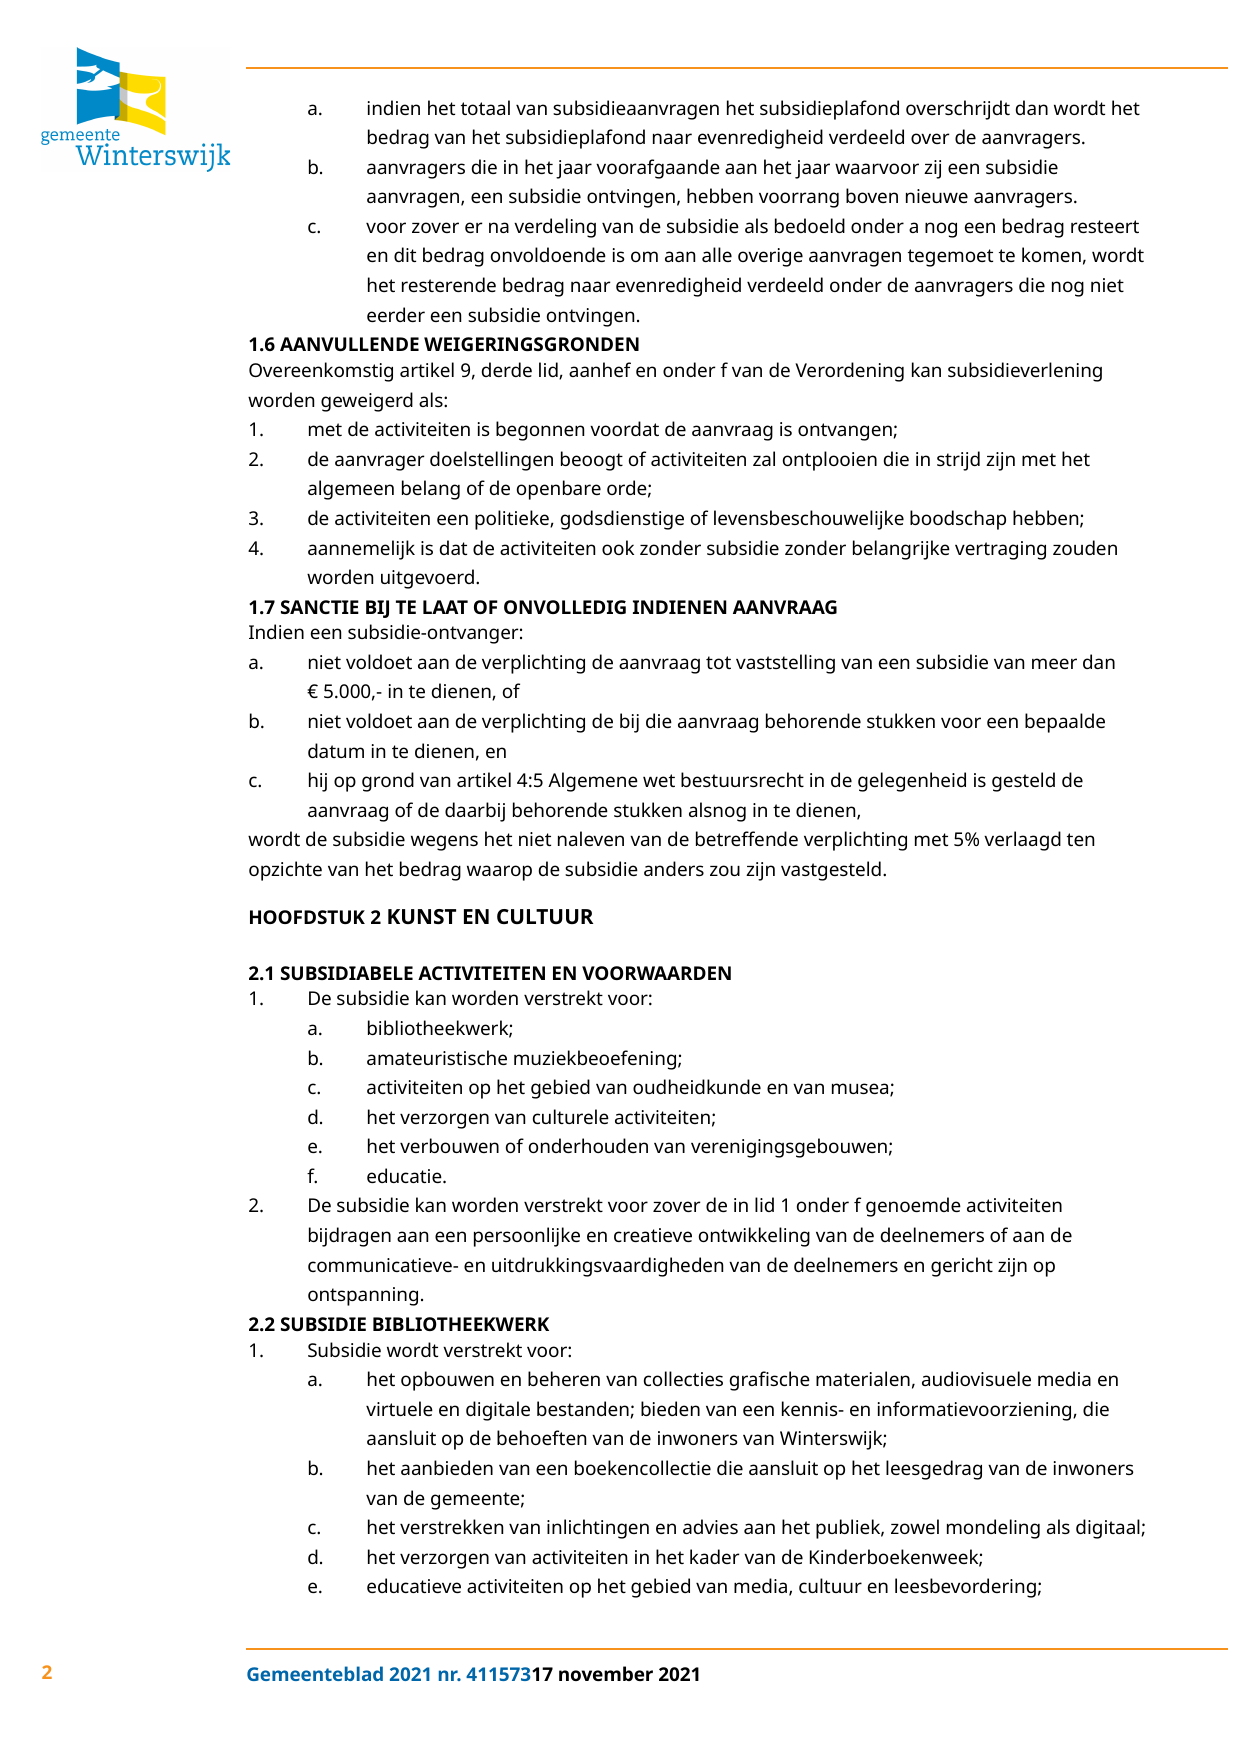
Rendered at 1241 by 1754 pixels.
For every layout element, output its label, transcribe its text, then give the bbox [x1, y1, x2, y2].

list aanvragers die in het jaar voorafgaande aan het jaar waarvoor zij een subsidie aanvragen, een subsidie ontvingen, hebben voorrang boven nieuwe aanvragers. [307, 154, 1152, 209]
list aannemelijk is dat de activiteiten ook zonder subsidie zonder belangrijke vertraging zouden worden uitgevoerd. [248, 535, 1152, 590]
text HOOFDSTUK 2 KUNST EN CULTUUR [248, 902, 1152, 930]
list het verzorgen van activiteiten in het kader van de Kinderboekenweek; [307, 1544, 1152, 1569]
text Overeenkomstig artikel 9, derde lid, aanhef en onder f van de Verordening kan subsidieverlening worden geweigerd als: [248, 357, 1152, 412]
text 2.2 SUBSIDIE BIBLIOTHEEKWERK [248, 1311, 1152, 1337]
text wordt de subsidie wegens het niet naleven van de betreffende verplichting met 5% verlaagd ten opzichte van het bedrag waarop de subsidie anders zou zijn vastgesteld. [248, 827, 1152, 882]
list De subsidie kan worden verstrekt voor: [248, 986, 1152, 1011]
text Indien een subsidie-ontvanger: [248, 619, 1152, 645]
list educatie. [307, 1163, 1152, 1189]
list hij op grond van artikel 4:5 Algemene wet bestuursrecht in de gelegenheid is gesteld de aanvraag of de daarbij behorende stukken alsnog in te dienen, [248, 767, 1152, 823]
list het verstrekken van inlichtingen en advies aan het publiek, zowel mondeling als digitaal; [307, 1514, 1152, 1540]
list met de activiteiten is begonnen voordat de aanvraag is ontvangen; [248, 416, 1152, 442]
list activiteiten op het gebied van oudheidkunde en van musea; [307, 1074, 1152, 1100]
list de aanvrager doelstellingen beoogt of activiteiten zal ontplooien die in strijd zijn met het algemeen belang of de openbare orde; [248, 446, 1152, 501]
list voor zover er na verdeling van de subsidie als bedoeld onder a nog een bedrag resteert en dit bedrag onvoldoende is om aan alle overige aanvragen tegemoet te komen, wordt het resterende bedrag naar evenredigheid verdeeld onder de aanvragers die nog niet eerder een subsidie ontvingen. [307, 213, 1152, 328]
picture [225, 153, 231, 162]
list educatieve activiteiten op het gebied van media, cultuur en leesbevordering; [307, 1573, 1152, 1599]
list de activiteiten een politieke, godsdienstige of levensbeschouwelijke boodschap hebben; [248, 505, 1152, 531]
list het verzorgen van culturele activiteiten; [307, 1104, 1152, 1130]
list amateuristische muziekbeoefening; [307, 1045, 1152, 1071]
list niet voldoet aan de verplichting de aanvraag tot vaststelling van een subsidie van meer dan € 5.000,- in te dienen, of [248, 649, 1152, 704]
list het verbouwen of onderhouden van verenigingsgebouwen; [307, 1133, 1152, 1159]
list bibliotheekwerk; [307, 1015, 1152, 1041]
list indien het totaal van subsidieaanvragen het subsidieplafond overschrijdt dan wordt het bedrag van het subsidieplafond naar evenredigheid verdeeld over de aanvragers. [307, 95, 1152, 150]
list het aanbieden van een boekencollectie die aansluit op het leesgedrag van de inwoners van de gemeente; [307, 1455, 1152, 1510]
picture [41, 47, 231, 172]
text 1.6 AANVULLENDE WEIGERINGSGRONDEN [248, 331, 1152, 357]
text 1.7 SANCTIE BIJ TE LAAT OF ONVOLLEDIG INDIENEN AANVRAAG [248, 594, 1152, 619]
list De subsidie kan worden verstrekt voor zover de in lid 1 onder f genoemde activiteiten bijdragen aan een persoonlijke en creatieve ontwikkeling van de deelnemers of aan de communicatieve- en uitdrukkingsvaardigheden van de deelnemers en gericht zijn op ontspanning. [248, 1193, 1152, 1307]
list niet voldoet aan de verplichting de bij die aanvraag behorende stukken voor een bepaalde datum in te dienen, en [248, 708, 1152, 764]
list Subsidie wordt verstrekt voor: [248, 1337, 1152, 1362]
list het opbouwen en beheren van collecties grafische materialen, audiovisuele media en virtuele en digitale bestanden; bieden van een kennis- en informatievoorziening, die aansluit op de behoeften van de inwoners van Winterswijk; [307, 1366, 1152, 1451]
text 2.1 SUBSIDIABELE ACTIVITEITEN EN VOORWAARDEN [248, 960, 1152, 986]
